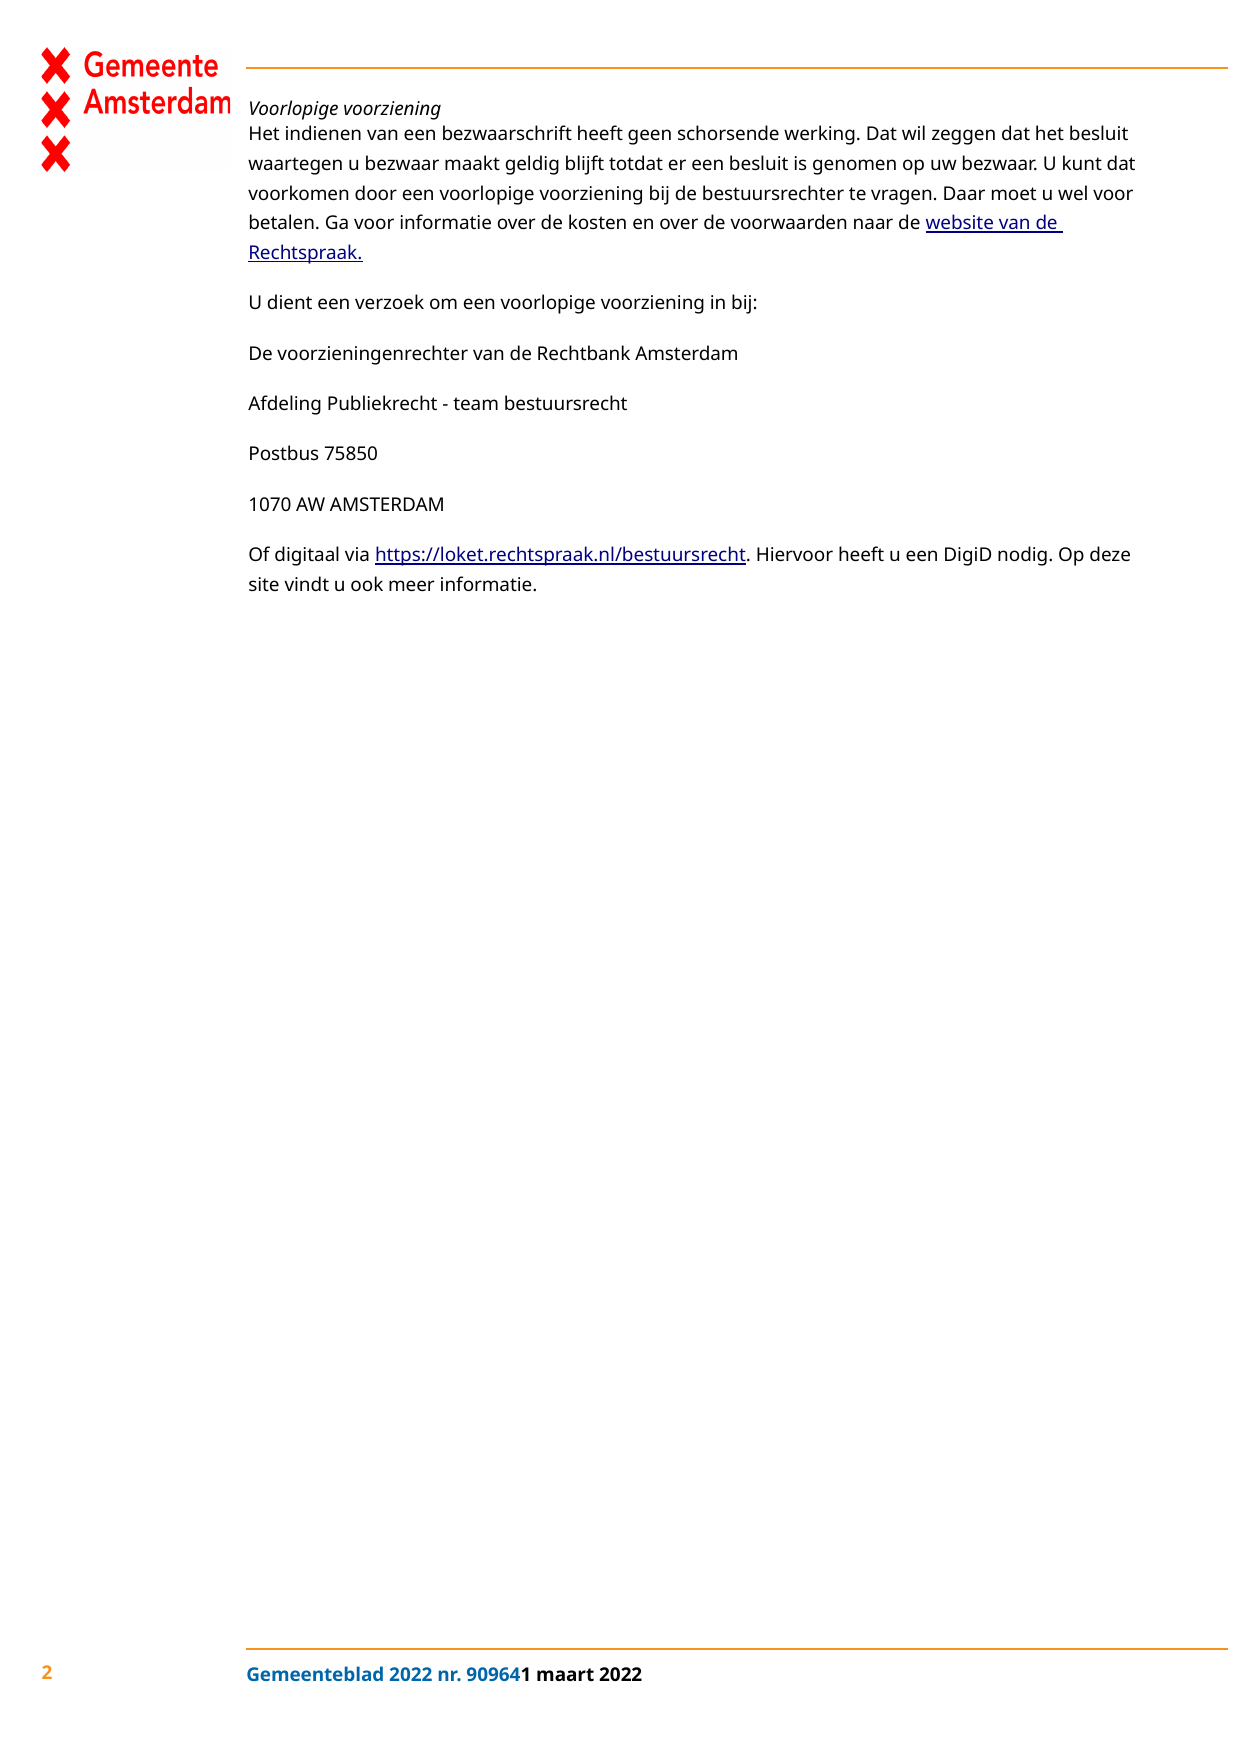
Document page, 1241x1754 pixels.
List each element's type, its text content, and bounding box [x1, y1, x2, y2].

text Of digitaal via https://loket.rechtspraak.nl/bestuursrecht. Hiervoor heeft u een DigiD nodig. Op deze site vindt u ook meer informatie. [248, 541, 1152, 597]
text De voorzieningenrechter van de Rechtbank Amsterdam [248, 340, 1152, 365]
text Postbus 75850 [248, 441, 1152, 466]
text 1070 AW AMSTERDAM [248, 491, 1152, 517]
text Voorlopige voorziening [248, 95, 1152, 121]
text Het indienen van een bezwaarschrift heeft geen schorsende werking. Dat wil zeggen dat het besluit waartegen u bezwaar maakt geldig blijft totdat er een besluit is genomen op uw bezwaar. U kunt dat voorkomen door een voorlopige voorziening bij de bestuursrechter te vragen. Daar moet u wel voor betalen. Ga voor informatie over de kosten en over de voorwaarden naar de website van de Rechtspraak. [248, 121, 1152, 264]
text Afdeling Publiekrecht - team bestuursrecht [248, 390, 1152, 416]
picture [41, 47, 231, 172]
text U dient een verzoek om een voorlopige voorziening in bij: [248, 289, 1152, 315]
